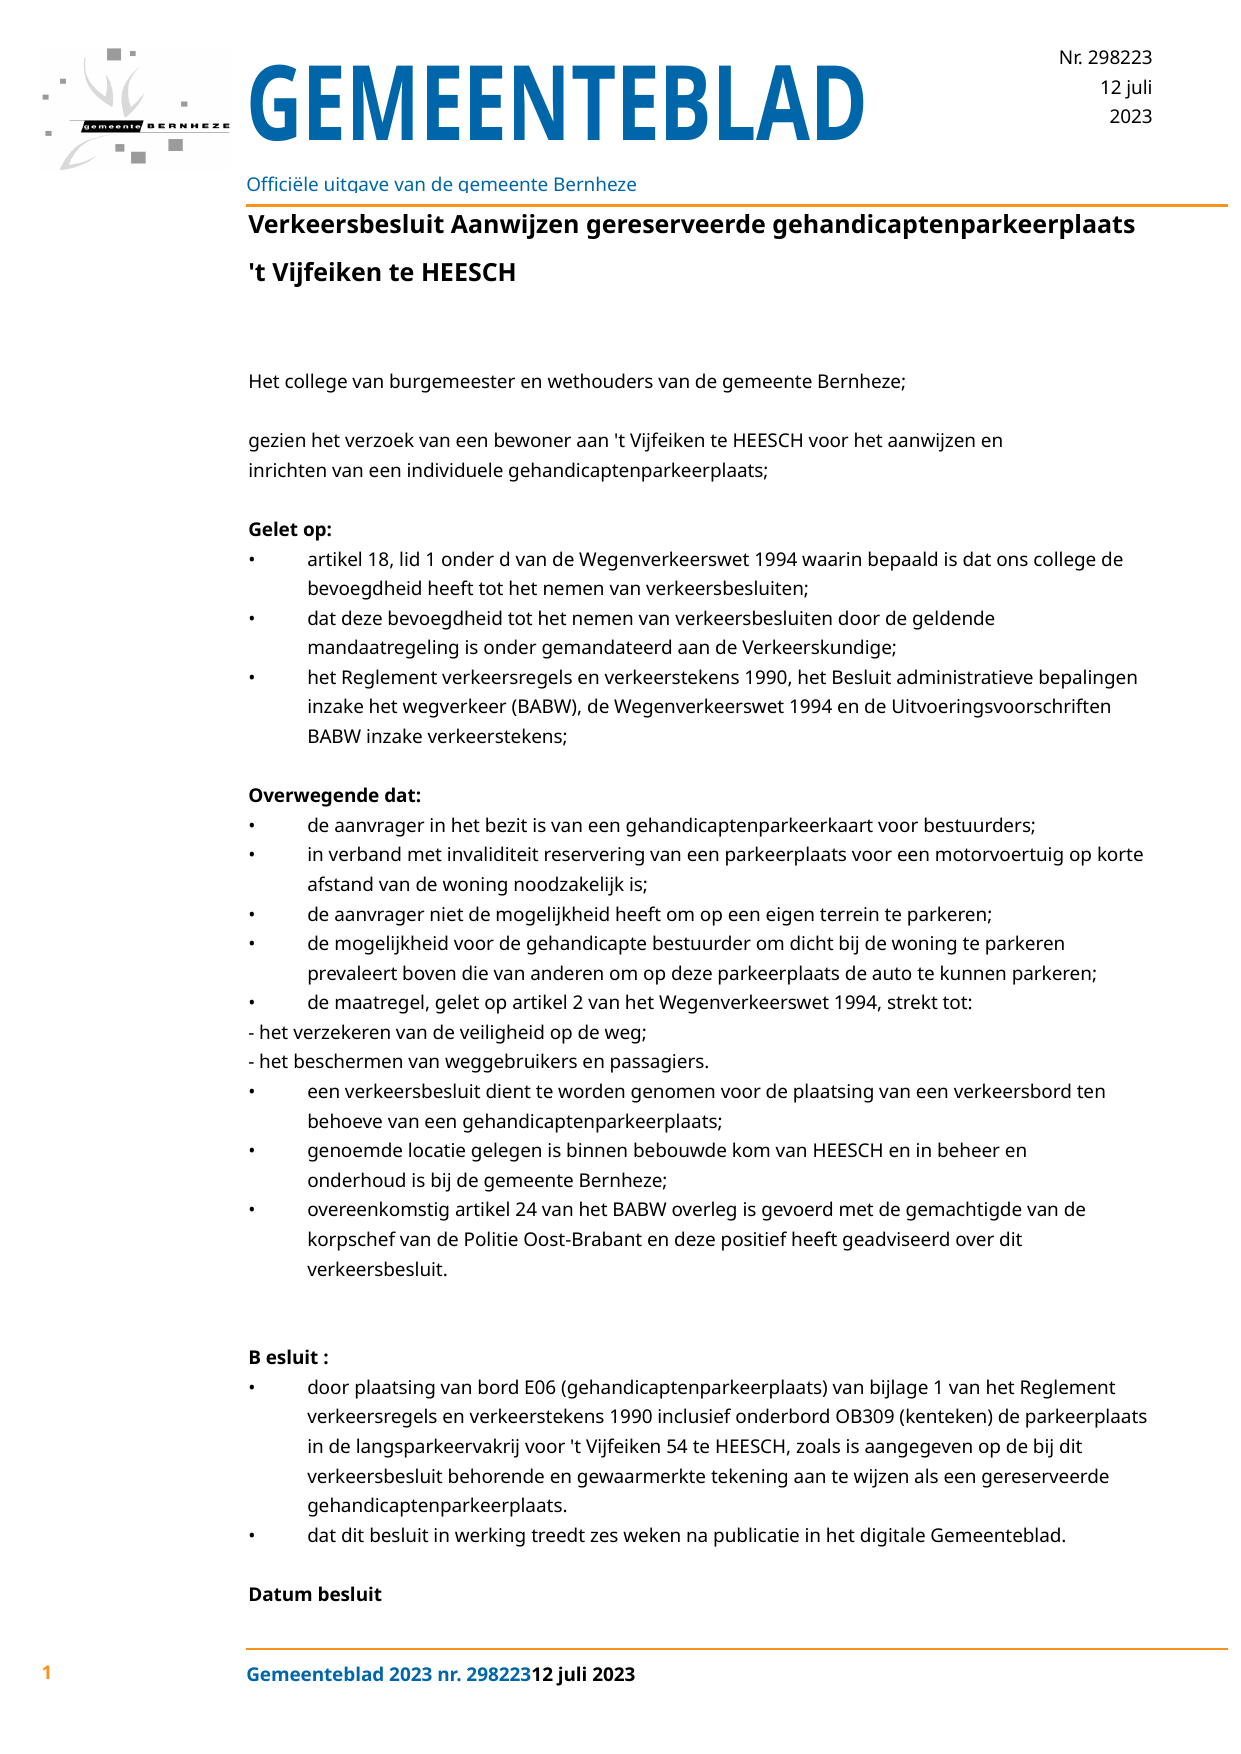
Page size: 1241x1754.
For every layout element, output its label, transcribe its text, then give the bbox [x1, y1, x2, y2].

text Het college van burgemeester en wethouders van de gemeente Bernheze; [248, 368, 1152, 394]
list door plaatsing van bord E06 (gehandicaptenparkeerplaats) van bijlage 1 van het Reglement verkeersregels en verkeerstekens 1990 inclusief onderbord OB309 (kenteken) de parkeerplaats in de langsparkeervakrij voor 't Vijfeiken 54 te HEESCH, zoals is aangegeven op de bij dit verkeersbesluit behorende en gewaarmerkte tekening aan te wijzen als een gereserveerde gehandicaptenparkeerplaats. [248, 1374, 1152, 1518]
text Datum besluit [248, 1581, 1152, 1607]
list onderhoud is bij de gemeente Bernheze; [248, 1167, 1152, 1193]
text B esluit : [248, 1344, 1152, 1370]
text gezien het verzoek van een bewoner aan 't Vijfeiken te HEESCH voor het aanwijzen en [248, 427, 1152, 453]
list de aanvrager in het bezit is van een gehandicaptenparkeerkaart voor bestuurders; [248, 812, 1152, 838]
text - het verzekeren van de veiligheid op de weg; [248, 1019, 1152, 1045]
list de mogelijkheid voor de gehandicapte bestuurder om dicht bij de woning te parkeren [248, 930, 1152, 956]
list dat deze bevoegdheid tot het nemen van verkeersbesluiten door de geldende mandaatregeling is onder gemandateerd aan de Verkeerskundige; [248, 605, 1152, 660]
text - het beschermen van weggebruikers en passagiers. [248, 1049, 1152, 1074]
list prevaleert boven die van anderen om op deze parkeerplaats de auto te kunnen parkeren; [248, 960, 1152, 986]
picture [41, 47, 231, 172]
text Overwegende dat: [248, 782, 1152, 808]
text inrichten van een individuele gehandicaptenparkeerplaats; [248, 457, 1152, 483]
list genoemde locatie gelegen is binnen bebouwde kom van HEESCH en in beheer en [248, 1137, 1152, 1163]
list artikel 18, lid 1 onder d van de Wegenverkeerswet 1994 waarin bepaald is dat ons college de bevoegdheid heeft tot het nemen van verkeersbesluiten; [248, 546, 1152, 601]
list het Reglement verkeersregels en verkeerstekens 1990, het Besluit administratieve bepalingen inzake het wegverkeer (BABW), de Wegenverkeerswet 1994 en de Uitvoeringsvoorschriften BABW inzake verkeerstekens; [248, 664, 1152, 749]
list overeenkomstig artikel 24 van het BABW overleg is gevoerd met de gemachtigde van de korpschef van de Politie Oost-Brabant en deze positief heeft geadviseerd over dit verkeersbesluit. [248, 1197, 1152, 1281]
text Verkeersbesluit Aanwijzen gereserveerde gehandicaptenparkeerplaats 't Vijfeiken te HEESCH [248, 207, 1152, 288]
list de maatregel, gelet op artikel 2 van het Wegenverkeerswet 1994, strekt tot: [248, 989, 1152, 1015]
list in verband met invaliditeit reservering van een parkeerplaats voor een motorvoertuig op korte afstand van de woning noodzakelijk is; [248, 842, 1152, 897]
list de aanvrager niet de mogelijkheid heeft om op een eigen terrein te parkeren; [248, 901, 1152, 926]
list dat dit besluit in werking treedt zes weken na publicatie in het digitale Gemeenteblad. [248, 1522, 1152, 1548]
list een verkeersbesluit dient te worden genomen voor de plaatsing van een verkeersbord ten behoeve van een gehandicaptenparkeerplaats; [248, 1078, 1152, 1133]
text Gelet op: [248, 516, 1152, 542]
